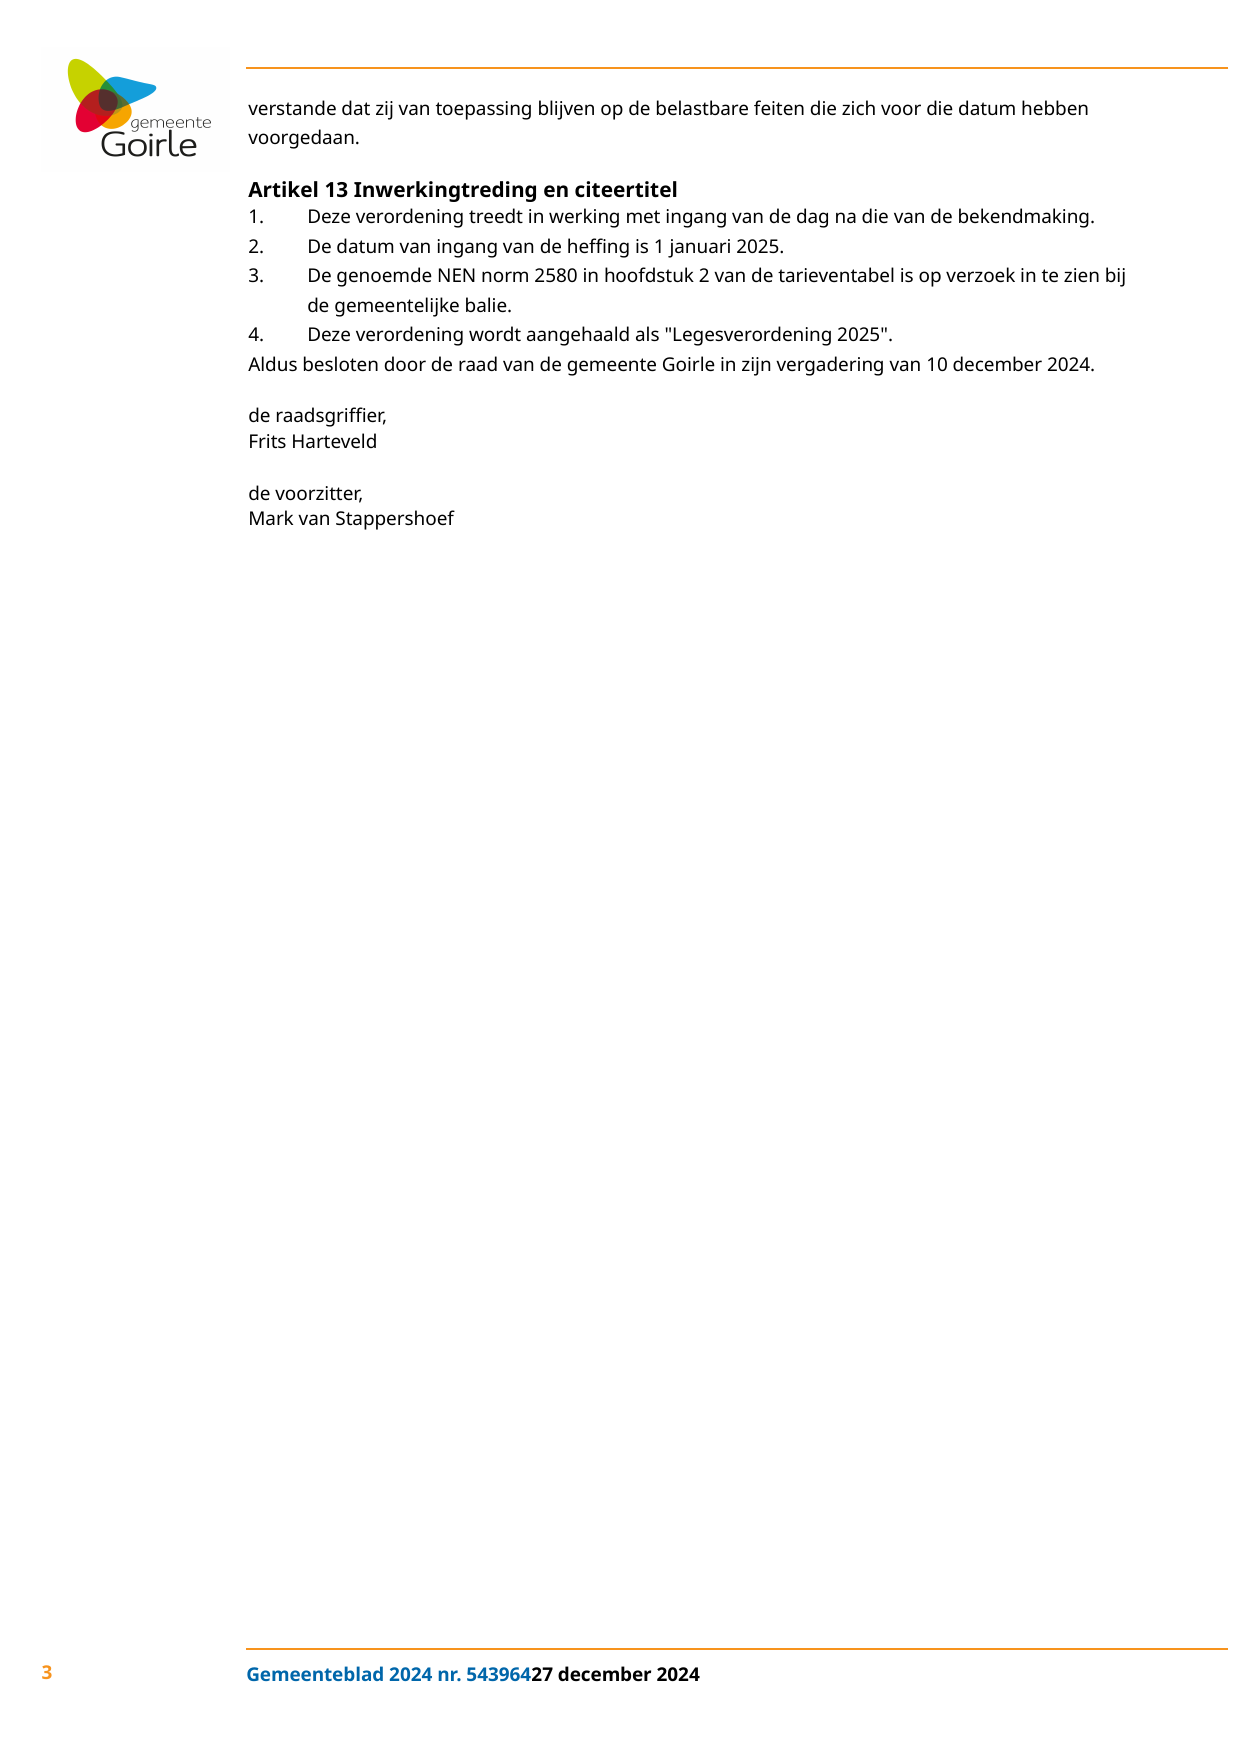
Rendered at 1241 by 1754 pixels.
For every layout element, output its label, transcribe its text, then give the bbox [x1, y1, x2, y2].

text de voorzitter, [248, 480, 1152, 506]
list De datum van ingang van de heffing is 1 januari 2025. [248, 233, 1152, 258]
text Artikel 13 Inwerkingtreding en citeertitel [248, 175, 1152, 203]
text Frits Harteveld [248, 428, 1152, 454]
list Deze verordening wordt aangehaald als "Legesverordening 2025". [248, 322, 1152, 347]
text Mark van Stappershoef [248, 506, 1152, 531]
list De genoemde NEN norm 2580 in hoofdstuk 2 van de tarieventabel is op verzoek in te zien bij de gemeentelijke balie. [248, 262, 1152, 318]
text de raadsgriffier, [248, 403, 1152, 428]
picture [41, 47, 231, 172]
list Deze verordening treedt in werking met ingang van de dag na die van de bekendmaking. [248, 203, 1152, 229]
text verstande dat zij van toepassing blijven op de belastbare feiten die zich voor die datum hebben voorgedaan. [248, 95, 1152, 150]
text Aldus besloten door de raad van de gemeente Goirle in zijn vergadering van 10 december 2024. [248, 351, 1152, 377]
